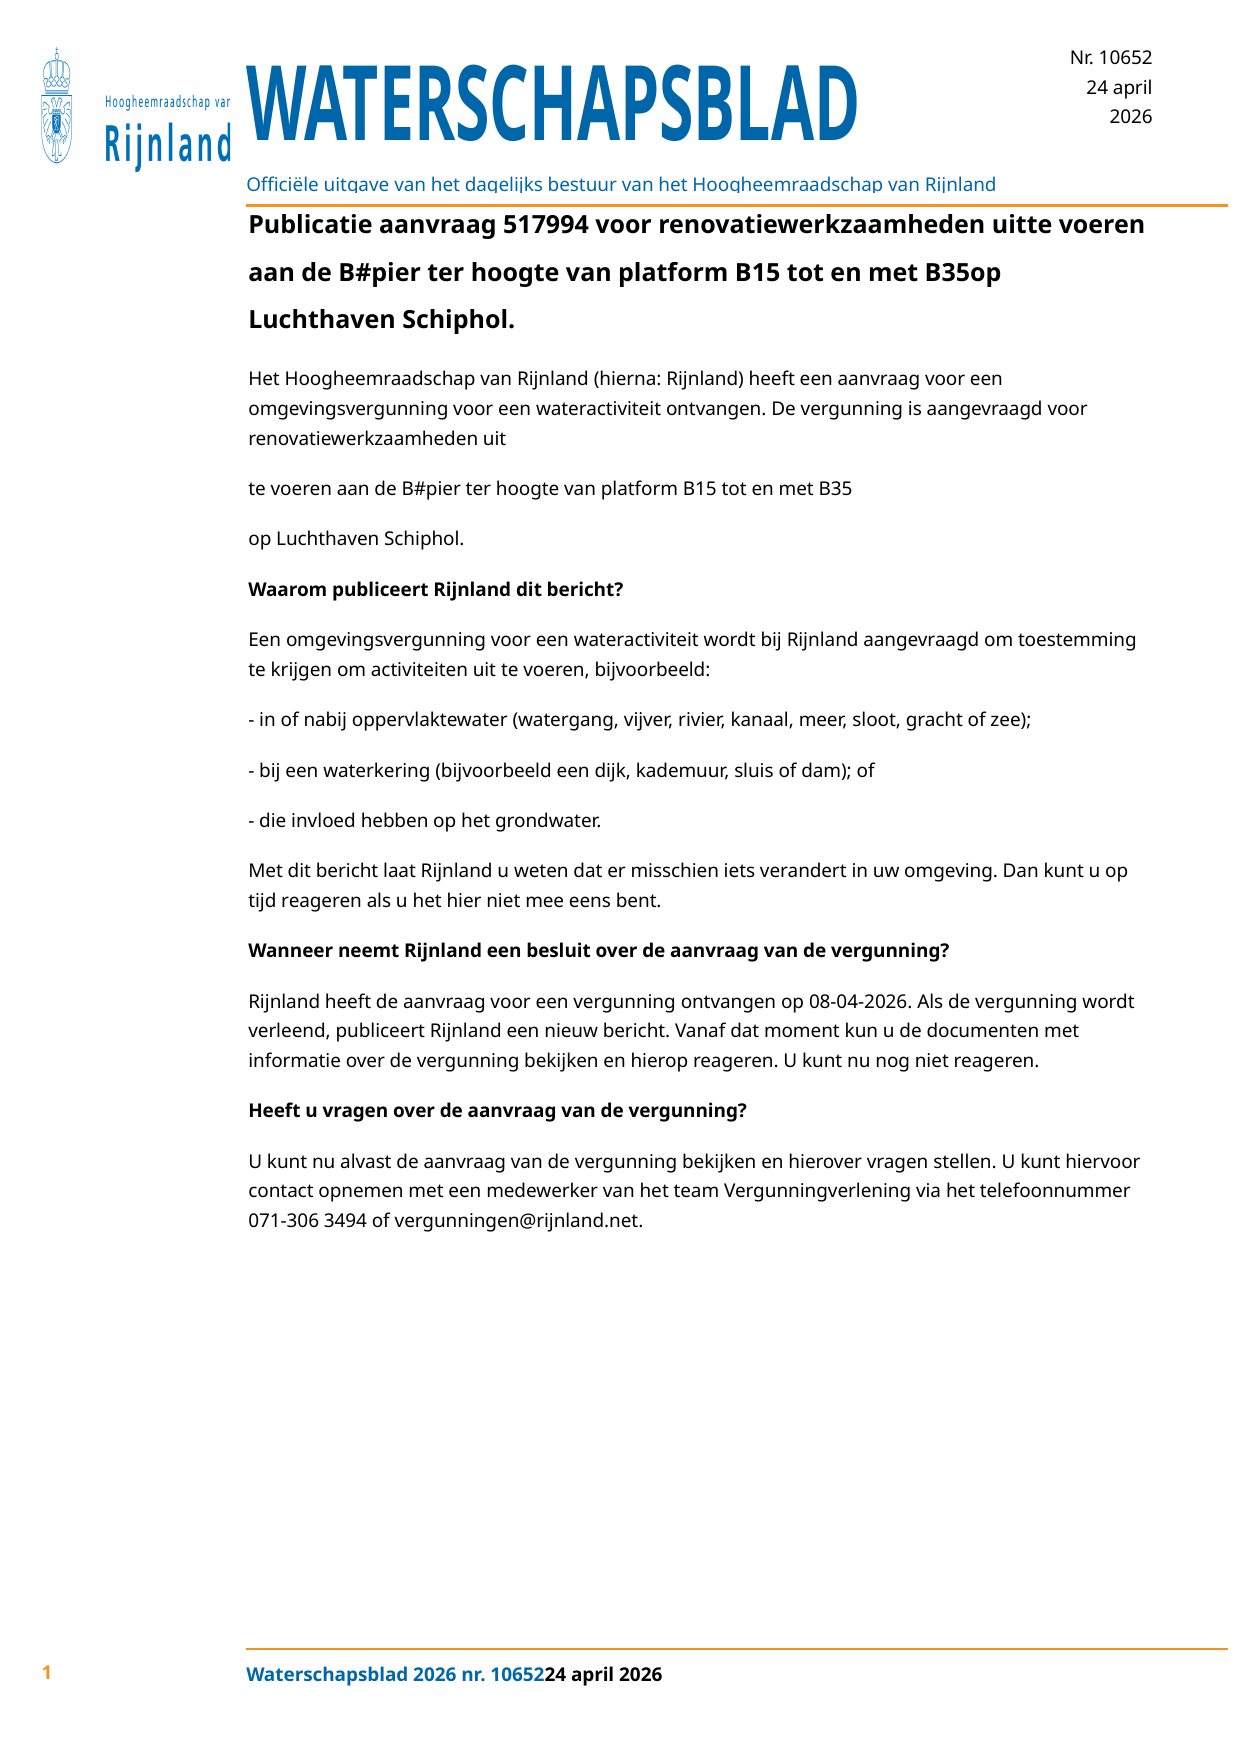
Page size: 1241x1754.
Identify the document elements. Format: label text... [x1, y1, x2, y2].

text op Luchthaven Schiphol. [248, 526, 1152, 551]
text Met dit bericht laat Rijnland u weten dat er misschien iets verandert in uw omgeving. Dan kunt u op tijd reageren als u het hier niet mee eens bent. [248, 858, 1152, 913]
text Een omgevingsvergunning voor een wateractiviteit wordt bij Rijnland aangevraagd om toestemming te krijgen om activiteiten uit te voeren, bijvoorbeeld: [248, 626, 1152, 682]
text - bij een waterkering (bijvoorbeeld een dijk, kademuur, sluis of dam); of [248, 757, 1152, 782]
text Wanneer neemt Rijnland een besluit over de aanvraag van de vergunning? [248, 938, 1152, 963]
text - die invloed hebben op het grondwater. [248, 807, 1152, 833]
text U kunt nu alvast de aanvraag van de vergunning bekijken en hierover vragen stellen. U kunt hiervoor contact opnemen met een medewerker van het team Vergunningverlening via het telefoonnummer 071-306 3494 of vergunningen@rijnland.net. [248, 1148, 1152, 1233]
text Heeft u vragen over de aanvraag van de vergunning? [248, 1098, 1152, 1123]
text - in of nabij oppervlaktewater (watergang, vijver, rivier, kanaal, meer, sloot, gracht of zee); [248, 706, 1152, 732]
text Publicatie aanvraag 517994 voor renovatiewerkzaamheden uitte voeren aan de B#pier ter hoogte van platform B15 tot en met B35op Luchthaven Schiphol. [248, 207, 1152, 336]
text Rijnland heeft de aanvraag voor een vergunning ontvangen op 08-04-2026. Als de vergunning wordt verleend, publiceert Rijnland een nieuw bericht. Vanaf dat moment kun u de documenten met informatie over de vergunning bekijken en hierop reageren. U kunt nu nog niet reageren. [248, 988, 1152, 1073]
text te voeren aan de B#pier ter hoogte van platform B15 tot en met B35 [248, 475, 1152, 501]
picture [41, 47, 231, 172]
text Het Hoogheemraadschap van Rijnland (hierna: Rijnland) heeft een aanvraag voor een omgevingsvergunning voor een wateractiviteit ontvangen. De vergunning is aangevraagd voor renovatiewerkzaamheden uit [248, 366, 1152, 450]
text Waarom publiceert Rijnland dit bericht? [248, 576, 1152, 602]
